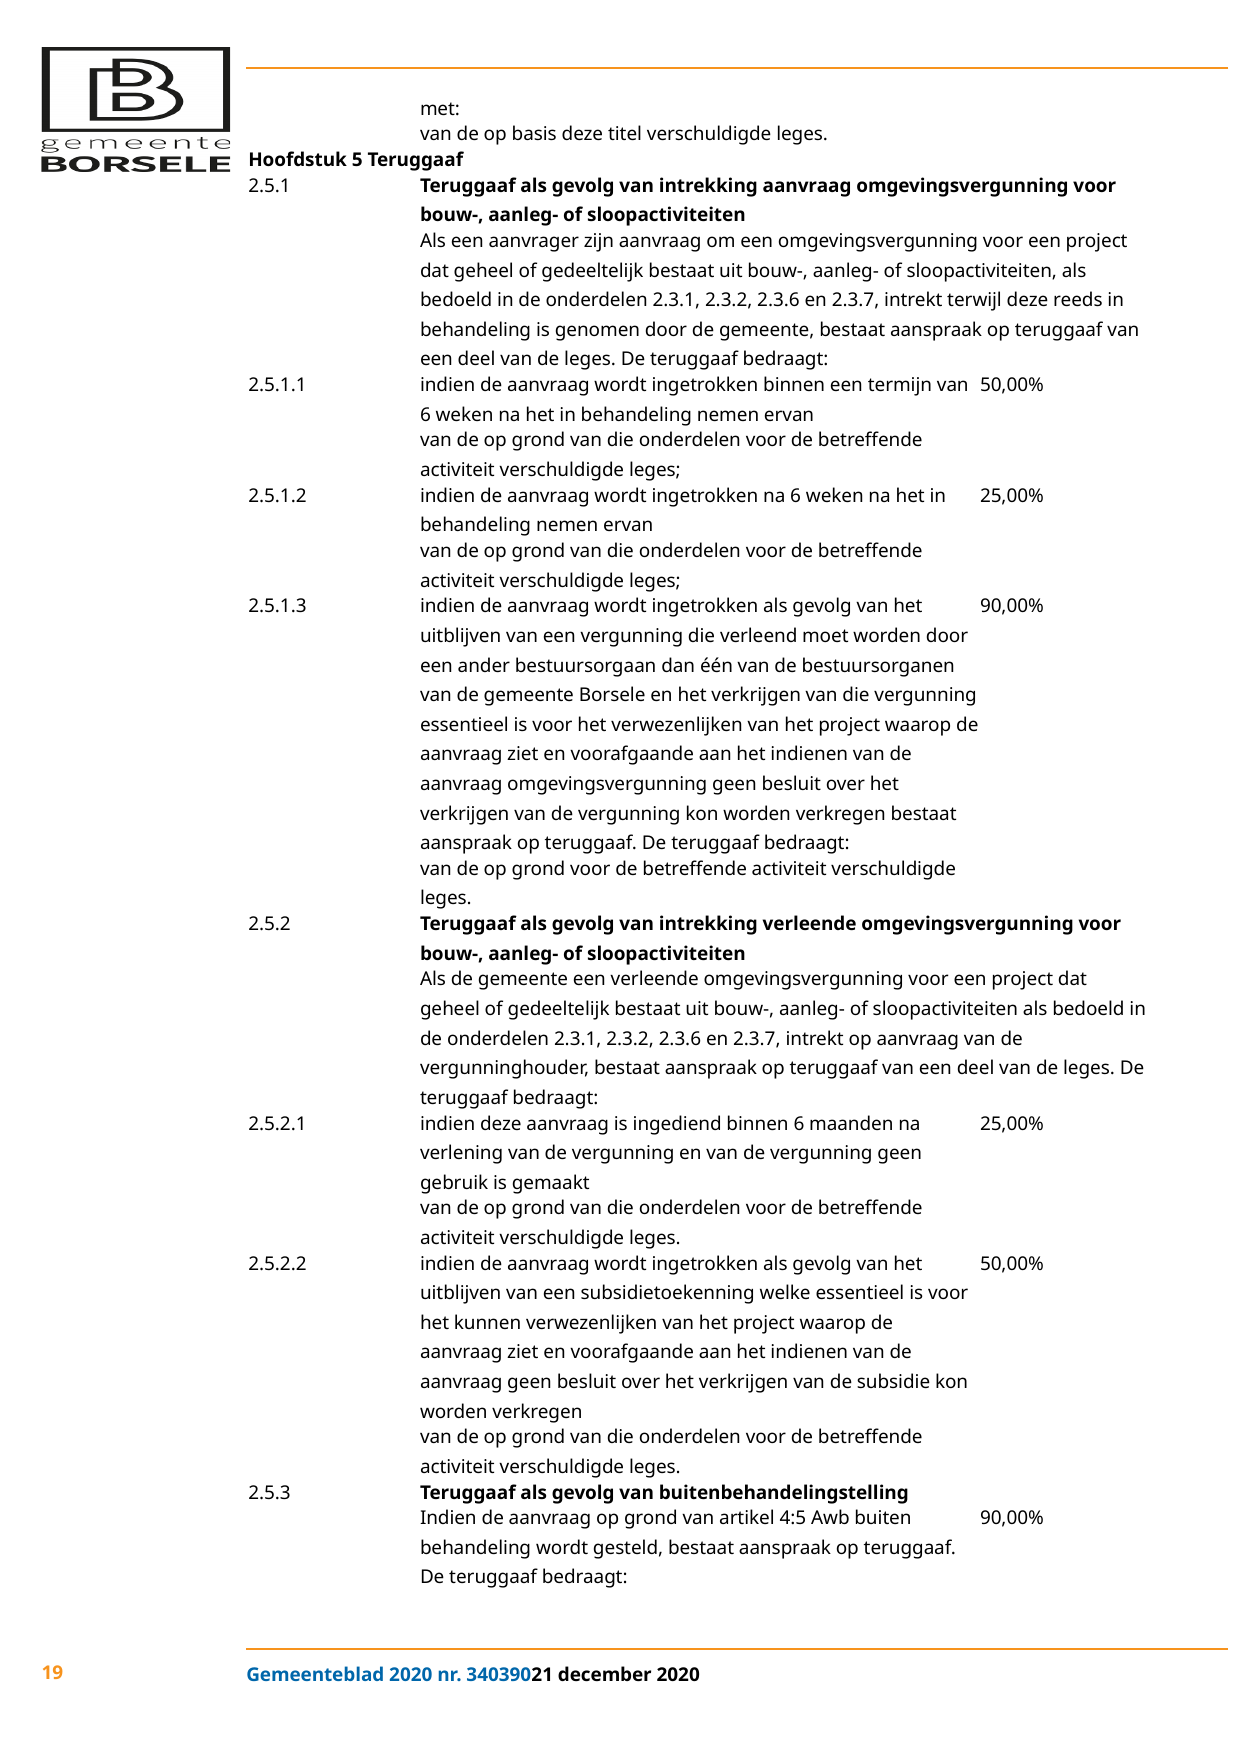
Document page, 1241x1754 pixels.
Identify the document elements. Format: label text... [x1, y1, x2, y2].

table_cell [980, 427, 1152, 482]
table_cell met: [420, 95, 980, 121]
table_cell 90,00% [980, 1505, 1152, 1589]
table_cell Indien de aanvraag op grond van artikel 4:5 Awb buiten behandeling wordt gesteld, bestaat aanspraak op teruggaaf. De teruggaaf bedraagt: [420, 1505, 980, 1589]
table_cell 90,00% [980, 593, 1152, 855]
table_cell 50,00% [980, 1250, 1152, 1423]
table_cell [248, 121, 420, 146]
table_cell [248, 1424, 420, 1479]
table_cell 2.5.1.1 [248, 371, 420, 427]
table_cell Teruggaaf als gevolg van buitenbehandelingstelling [420, 1479, 1152, 1504]
table_cell 25,00% [980, 482, 1152, 537]
table_cell 50,00% [980, 371, 1152, 427]
table_cell indien deze aanvraag is ingediend binnen 6 maanden na verlening van de vergunning en van de vergunning geen gebruik is gemaakt [420, 1110, 980, 1194]
table_cell [980, 855, 1152, 910]
table_cell Als een aanvrager zijn aanvraag om een omgevingsvergunning voor een project dat geheel of gedeeltelijk bestaat uit bouw-, aanleg- of sloopactiviteiten, als bedoeld in de onderdelen 2.3.1, 2.3.2, 2.3.6 en 2.3.7, intrekt terwijl deze reeds in behandeling is genomen door de gemeente, bestaat aanspraak op teruggaaf van een deel van de leges. De teruggaaf bedraagt: [420, 227, 1152, 371]
table_cell van de op grond van die onderdelen voor de betreffende activiteit verschuldigde leges. [420, 1195, 980, 1250]
table_cell [980, 1195, 1152, 1250]
table_cell 2.5.2.1 [248, 1110, 420, 1194]
table_cell [980, 95, 1152, 121]
table_cell indien de aanvraag wordt ingetrokken binnen een termijn van 6 weken na het in behandeling nemen ervan [420, 371, 980, 427]
table_cell [248, 1195, 420, 1250]
table_cell indien de aanvraag wordt ingetrokken als gevolg van het uitblijven van een vergunning die verleend moet worden door een ander bestuursorgaan dan één van de bestuursorganen van de gemeente Borsele en het verkrijgen van die vergunning essentieel is voor het verwezenlijken van het project waarop de aanvraag ziet en voorafgaande aan het indienen van de aanvraag omgevingsvergunning geen besluit over het verkrijgen van de vergunning kon worden verkregen bestaat aanspraak op teruggaaf. De teruggaaf bedraagt: [420, 593, 980, 855]
table_cell 2.5.2 [248, 910, 420, 966]
table_cell 2.5.3 [248, 1479, 420, 1504]
table_cell [248, 227, 420, 371]
table_cell indien de aanvraag wordt ingetrokken na 6 weken na het in behandeling nemen ervan [420, 482, 980, 537]
table_cell [980, 146, 1152, 172]
table_cell 2.5.1.2 [248, 482, 420, 537]
table_cell [248, 855, 420, 910]
table_cell [980, 121, 1152, 146]
table_cell 2.5.1 [248, 172, 420, 227]
table_cell indien de aanvraag wordt ingetrokken als gevolg van het uitblijven van een subsidietoekenning welke essentieel is voor het kunnen verwezenlijken van het project waarop de aanvraag ziet en voorafgaande aan het indienen van de aanvraag geen besluit over het verkrijgen van de subsidie kon worden verkregen [420, 1250, 980, 1423]
table_cell van de op basis deze titel verschuldigde leges. [420, 121, 980, 146]
table_cell 2.5.1.3 [248, 593, 420, 855]
table_cell [248, 95, 420, 121]
table_cell Teruggaaf als gevolg van intrekking verleende omgevingsvergunning voor bouw-, aanleg- of sloopactiviteiten [420, 910, 1152, 966]
table_cell [248, 537, 420, 593]
table_cell van de op grond van die onderdelen voor de betreffende activiteit verschuldigde leges; [420, 427, 980, 482]
table_cell [980, 1424, 1152, 1479]
table_cell 2.5.2.2 [248, 1250, 420, 1423]
table_cell van de op grond voor de betreffende activiteit verschuldigde leges. [420, 855, 980, 910]
picture [41, 47, 231, 172]
table_cell Als de gemeente een verleende omgevingsvergunning voor een project dat geheel of gedeeltelijk bestaat uit bouw-, aanleg- of sloopactiviteiten als bedoeld in de onderdelen 2.3.1, 2.3.2, 2.3.6 en 2.3.7, intrekt op aanvraag van de vergunninghouder, bestaat aanspraak op teruggaaf van een deel van de leges. De teruggaaf bedraagt: [420, 966, 1152, 1110]
table_cell van de op grond van die onderdelen voor de betreffende activiteit verschuldigde leges. [420, 1424, 980, 1479]
table_cell 25,00% [980, 1110, 1152, 1194]
table_cell [248, 427, 420, 482]
table_cell van de op grond van die onderdelen voor de betreffende activiteit verschuldigde leges; [420, 537, 980, 593]
table_cell Teruggaaf als gevolg van intrekking aanvraag omgevingsvergunning voor bouw-, aanleg- of sloopactiviteiten [420, 172, 1152, 227]
table_cell [248, 1505, 420, 1589]
table_cell [980, 537, 1152, 593]
table_cell Hoofdstuk 5 Teruggaaf [248, 146, 980, 172]
table_cell [248, 966, 420, 1110]
